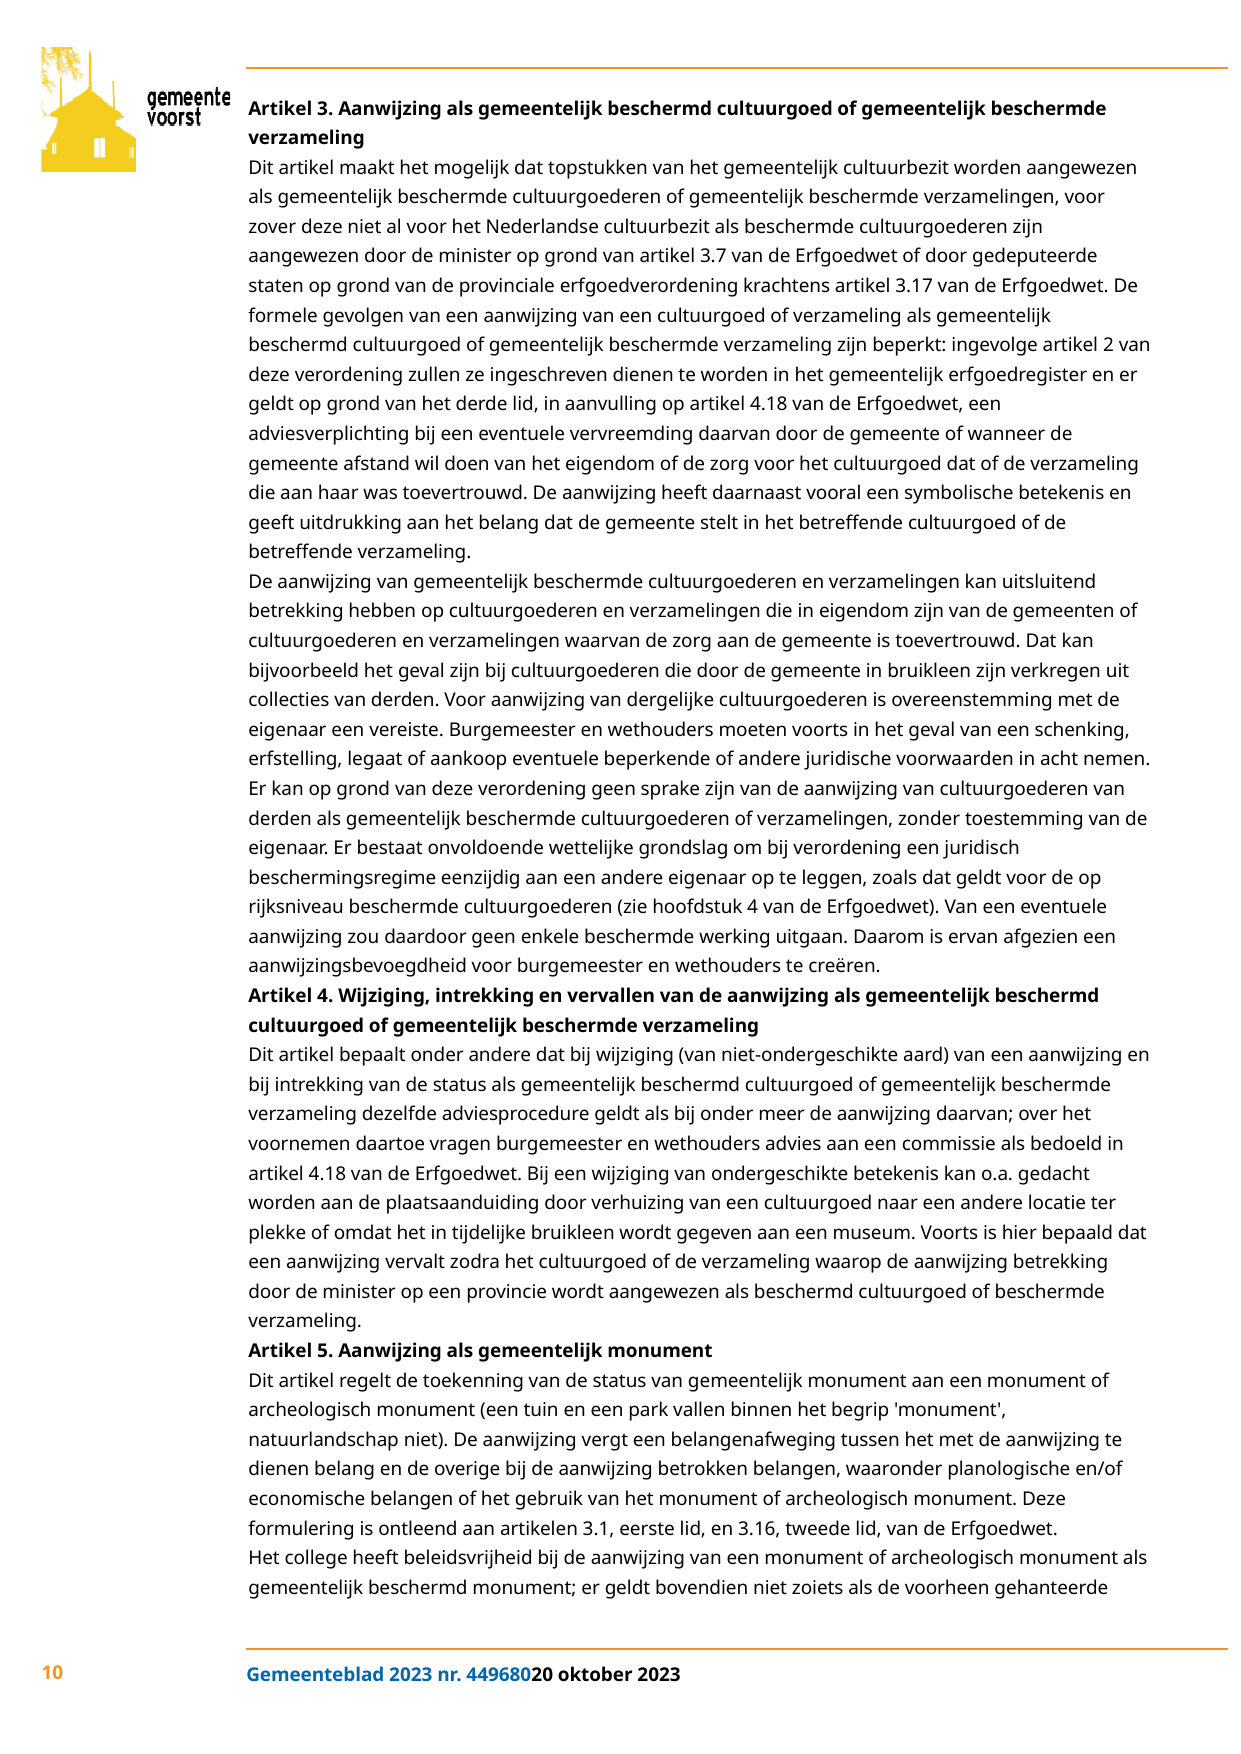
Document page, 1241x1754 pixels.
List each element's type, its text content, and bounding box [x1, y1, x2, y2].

text Er kan op grond van deze verordening geen sprake zijn van de aanwijzing van cultuurgoederen van derden als gemeentelijk beschermde cultuurgoederen of verzamelingen, zonder toestemming van de eigenaar. Er bestaat onvoldoende wettelijke grondslag om bij verordening een juridisch beschermingsregime eenzijdig aan een andere eigenaar op te leggen, zoals dat geldt voor de op rijksniveau beschermde cultuurgoederen (zie hoofdstuk 4 van de Erfgoedwet). Van een eventuele aanwijzing zou daardoor geen enkele beschermde werking uitgaan. Daarom is ervan afgezien een aanwijzingsbevoegdheid voor burgemeester en wethouders te creëren. [248, 775, 1152, 978]
text Het college heeft beleidsvrijheid bij de aanwijzing van een monument of archeologisch monument als gemeentelijk beschermd monument; er geldt bovendien niet zoiets als de voorheen gehanteerde [248, 1544, 1152, 1600]
text Artikel 5. Aanwijzing als gemeentelijk monument [248, 1337, 1152, 1363]
text Dit artikel maakt het mogelijk dat topstukken van het gemeentelijk cultuurbezit worden aangewezen als gemeentelijk beschermde cultuurgoederen of gemeentelijk beschermde verzamelingen, voor zover deze niet al voor het Nederlandse cultuurbezit als beschermde cultuurgoederen zijn aangewezen door de minister op grond van artikel 3.7 van de Erfgoedwet of door gedeputeerde staten op grond van de provinciale erfgoedverordening krachtens artikel 3.17 van de Erfgoedwet. De formele gevolgen van een aanwijzing van een cultuurgoed of verzameling als gemeentelijk beschermd cultuurgoed of gemeentelijk beschermde verzameling zijn beperkt: ingevolge artikel 2 van deze verordening zullen ze ingeschreven dienen te worden in het gemeentelijk erfgoedregister en er geldt op grond van het derde lid, in aanvulling op artikel 4.18 van de Erfgoedwet, een adviesverplichting bij een eventuele vervreemding daarvan door de gemeente of wanneer de gemeente afstand wil doen van het eigendom of de zorg voor het cultuurgoed dat of de verzameling die aan haar was toevertrouwd. De aanwijzing heeft daarnaast vooral een symbolische betekenis en geeft uitdrukking aan het belang dat de gemeente stelt in het betreffende cultuurgoed of de betreffende verzameling. [248, 154, 1152, 564]
picture [41, 47, 231, 172]
text De aanwijzing van gemeentelijk beschermde cultuurgoederen en verzamelingen kan uitsluitend betrekking hebben op cultuurgoederen en verzamelingen die in eigendom zijn van de gemeenten of cultuurgoederen en verzamelingen waarvan de zorg aan de gemeente is toevertrouwd. Dat kan bijvoorbeeld het geval zijn bij cultuurgoederen die door de gemeente in bruikleen zijn verkregen uit collecties van derden. Voor aanwijzing van dergelijke cultuurgoederen is overeenstemming met de eigenaar een vereiste. Burgemeester en wethouders moeten voorts in het geval van een schenking, erfstelling, legaat of aankoop eventuele beperkende of andere juridische voorwaarden in acht nemen. [248, 568, 1152, 771]
text Dit artikel bepaalt onder andere dat bij wijziging (van niet-ondergeschikte aard) van een aanwijzing en bij intrekking van de status als gemeentelijk beschermd cultuurgoed of gemeentelijk beschermde verzameling dezelfde adviesprocedure geldt als bij onder meer de aanwijzing daarvan; over het voornemen daartoe vragen burgemeester en wethouders advies aan een commissie als bedoeld in artikel 4.18 van de Erfgoedwet. Bij een wijziging van ondergeschikte betekenis kan o.a. gedacht worden aan de plaatsaanduiding door verhuizing van een cultuurgoed naar een andere locatie ter plekke of omdat het in tijdelijke bruikleen wordt gegeven aan een museum. Voorts is hier bepaald dat een aanwijzing vervalt zodra het cultuurgoed of de verzameling waarop de aanwijzing betrekking door de minister op een provincie wordt aangewezen als beschermd cultuurgoed of beschermde verzameling. [248, 1041, 1152, 1333]
text Dit artikel regelt de toekenning van de status van gemeentelijk monument aan een monument of archeologisch monument (een tuin en een park vallen binnen het begrip 'monument', natuurlandschap niet). De aanwijzing vergt een belangenafweging tussen het met de aanwijzing te dienen belang en de overige bij de aanwijzing betrokken belangen, waaronder planologische en/of economische belangen of het gebruik van het monument of archeologisch monument. Deze formulering is ontleend aan artikelen 3.1, eerste lid, en 3.16, tweede lid, van de Erfgoedwet. [248, 1367, 1152, 1541]
text Artikel 3. Aanwijzing als gemeentelijk beschermd cultuurgoed of gemeentelijk beschermde verzameling [248, 95, 1152, 150]
text Artikel 4. Wijziging, intrekking en vervallen van de aanwijzing als gemeentelijk beschermd cultuurgoed of gemeentelijk beschermde verzameling [248, 982, 1152, 1038]
